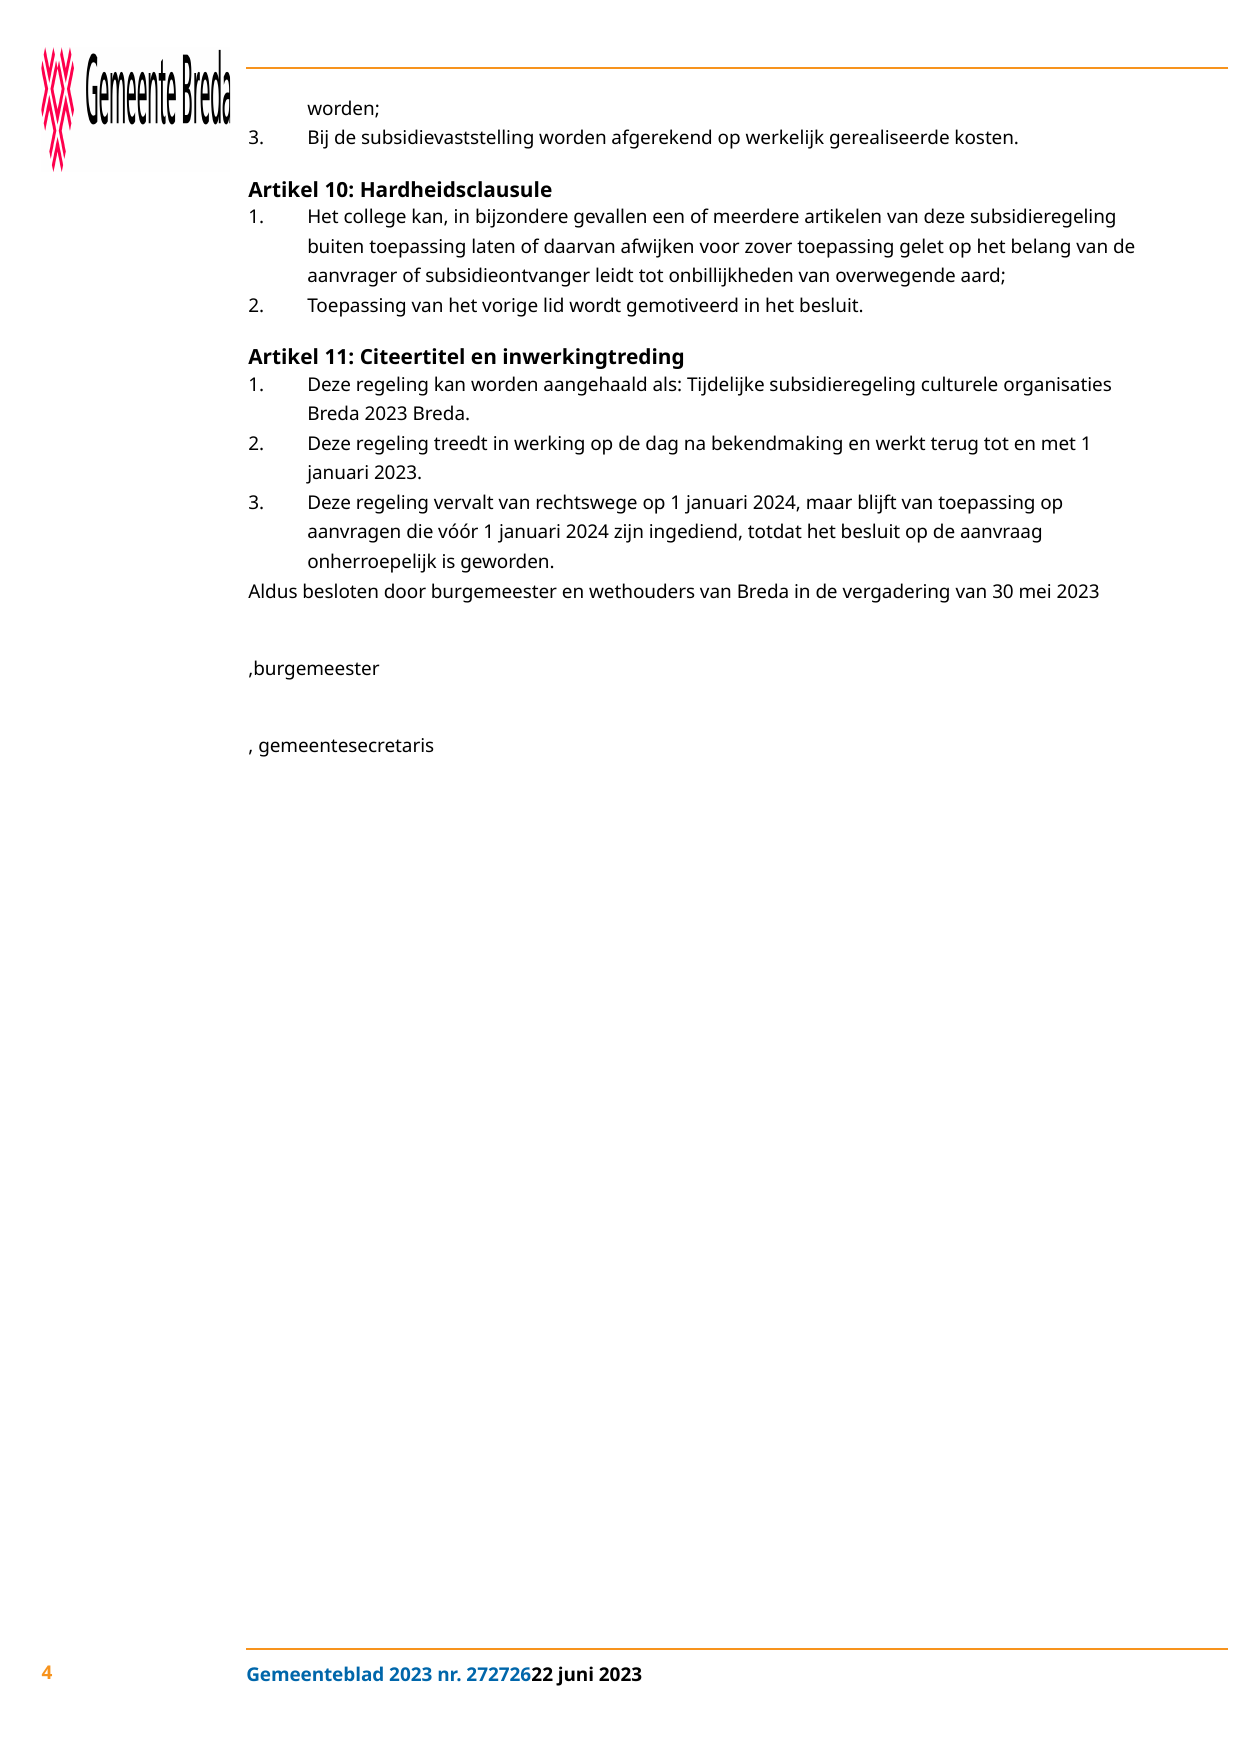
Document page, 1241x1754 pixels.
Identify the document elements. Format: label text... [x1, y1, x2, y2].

text , gemeentesecretaris [248, 732, 1152, 758]
text Artikel 10: Hardheidsclausule [248, 175, 1152, 203]
list Deze regeling kan worden aangehaald als: Tijdelijke subsidieregeling culturele organisaties Breda 2023 Breda. [248, 371, 1152, 426]
text Artikel 11: Citeertitel en inwerkingtreding [248, 342, 1152, 371]
text Aldus besloten door burgemeester en wethouders van Breda in de vergadering van 30 mei 2023 [248, 578, 1152, 604]
list Het college kan, in bijzondere gevallen een of meerdere artikelen van deze subsidieregeling buiten toepassing laten of daarvan afwijken voor zover toepassing gelet op het belang van de aanvrager of subsidieontvanger leidt tot onbillijkheden van overwegende aard; [248, 203, 1152, 288]
list Deze regeling vervalt van rechtswege op 1 januari 2024, maar blijft van toepassing op aanvragen die vóór 1 januari 2024 zijn ingediend, totdat het besluit op de aanvraag onherroepelijk is geworden. [248, 489, 1152, 574]
list Toepassing van het vorige lid wordt gemotiveerd in het besluit. [248, 292, 1152, 318]
picture [41, 47, 231, 172]
list worden; [248, 95, 1152, 121]
list Deze regeling treedt in werking op de dag na bekendmaking en werkt terug tot en met 1 januari 2023. [248, 430, 1152, 485]
list Bij de subsidievaststelling worden afgerekend op werkelijk gerealiseerde kosten. [248, 124, 1152, 150]
text ,burgemeester [248, 655, 1152, 681]
